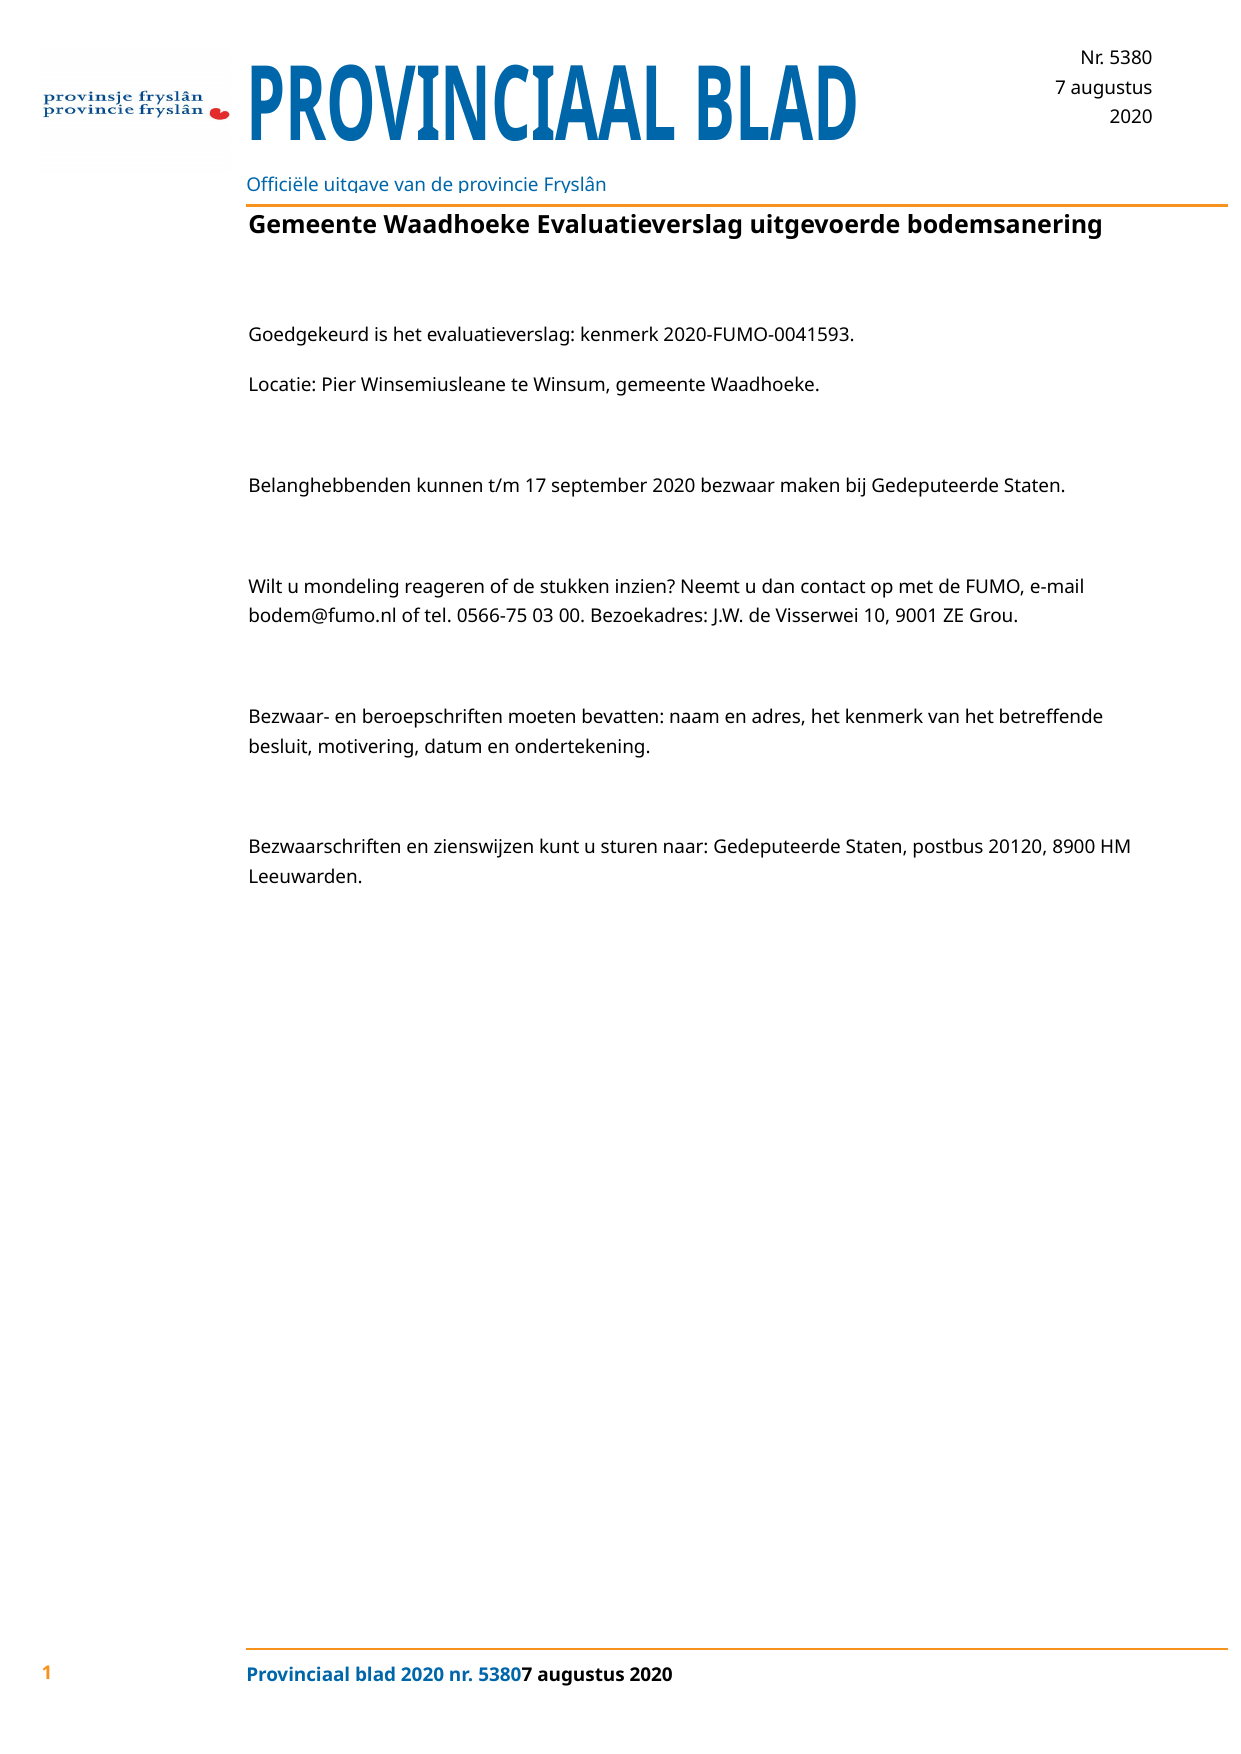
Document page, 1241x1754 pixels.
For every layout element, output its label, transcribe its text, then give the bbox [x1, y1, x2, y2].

text Bezwaar- en beroepschriften moeten bevatten: naam en adres, het kenmerk van het betreffende besluit, motivering, datum en ondertekening. [248, 703, 1152, 758]
text Wilt u mondeling reageren of de stukken inzien? Neemt u dan contact op met de FUMO, e-mail bodem@fumo.nl of tel. 0566-75 03 00. Bezoekadres: J.W. de Visserwei 10, 9001 ZE Grou. [248, 573, 1152, 628]
text Belanghebbenden kunnen t/m 17 september 2020 bezwaar maken bij Gedeputeerde Staten. [248, 472, 1152, 498]
picture [41, 47, 231, 172]
text Goedgekeurd is het evaluatieverslag: kenmerk 2020-FUMO-0041593. [248, 321, 1152, 346]
text Bezwaarschriften en zienswijzen kunt u sturen naar: Gedeputeerde Staten, postbus 20120, 8900 HM Leeuwarden. [248, 834, 1152, 889]
text Gemeente Waadhoeke Evaluatieverslag uitgevoerde bodemsanering [248, 207, 1152, 241]
text Locatie: Pier Winsemiusleane te Winsum, gemeente Waadhoeke. [248, 371, 1152, 397]
